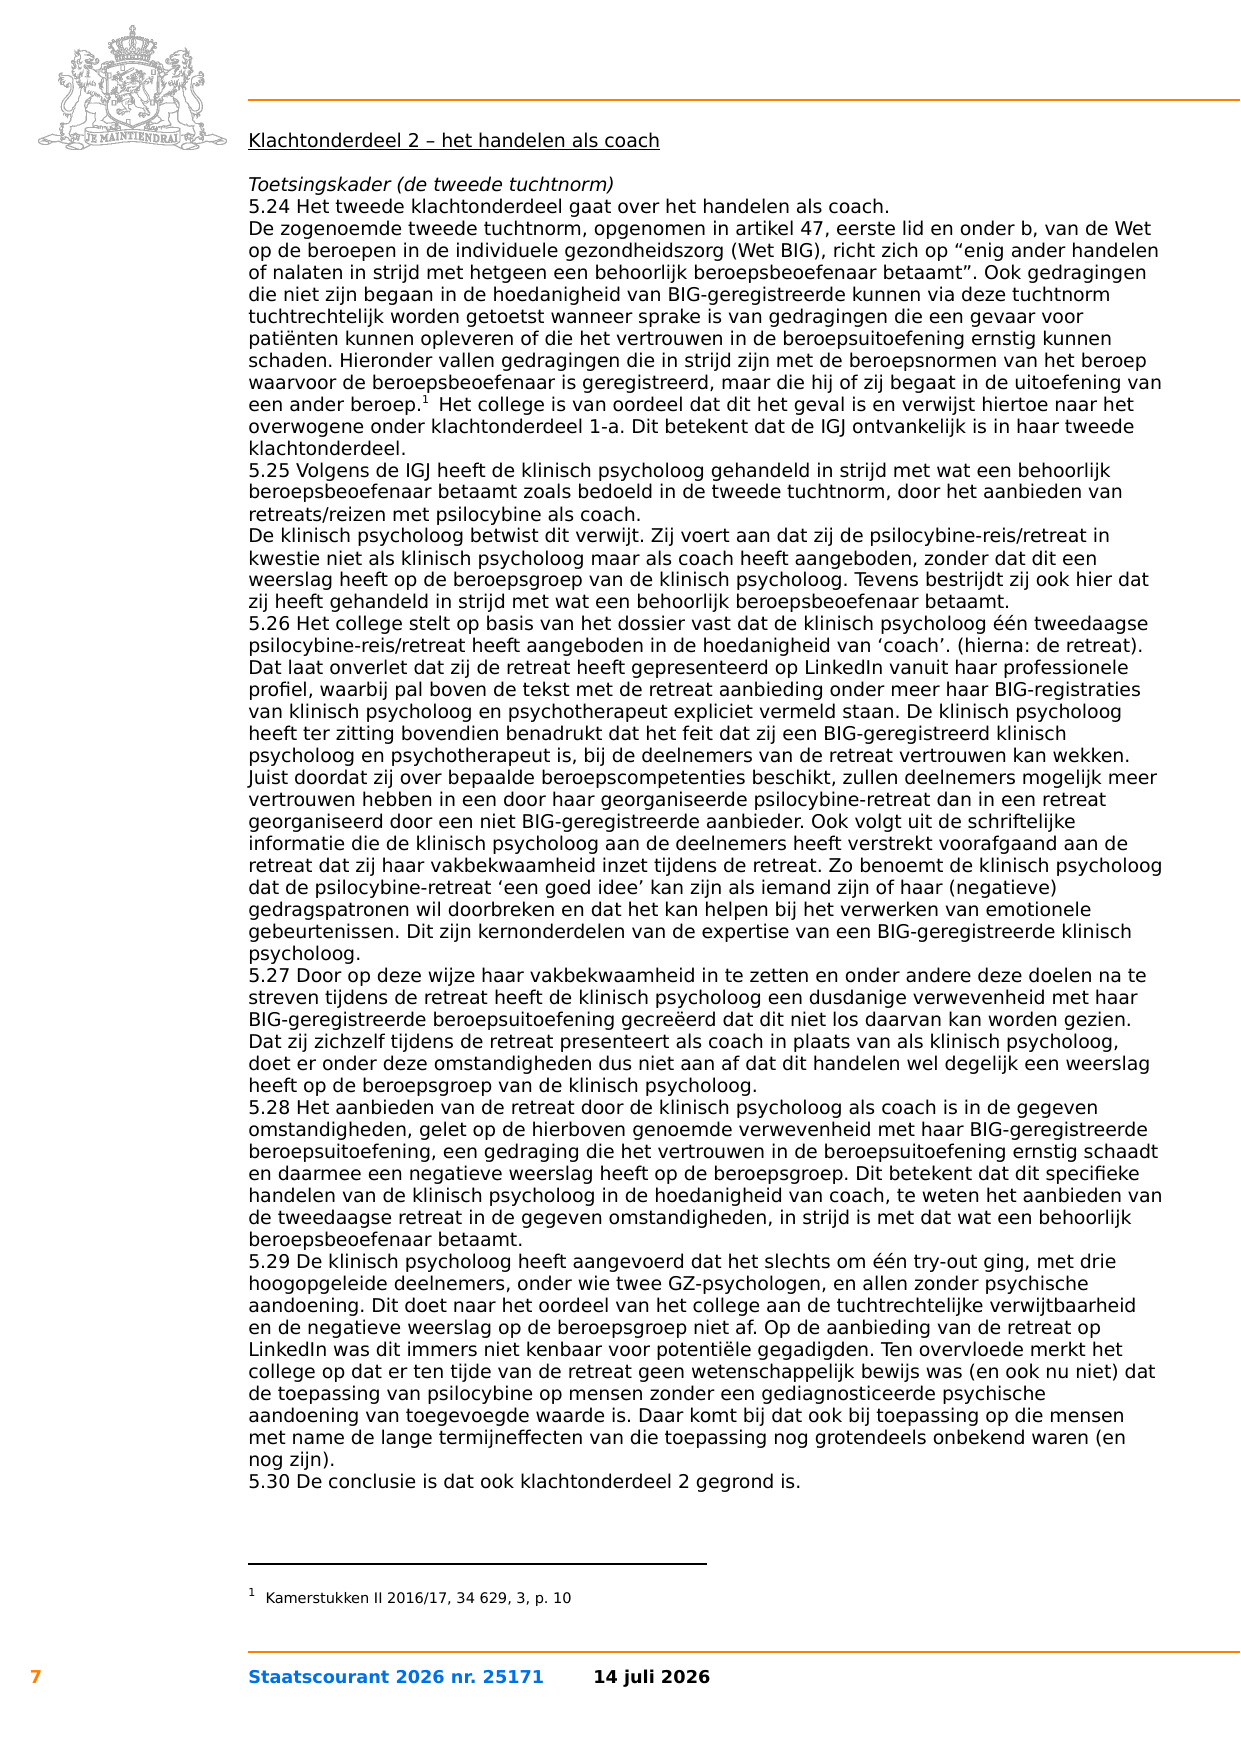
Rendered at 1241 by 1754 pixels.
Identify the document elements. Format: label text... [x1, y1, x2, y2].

text 5.27 Door op deze wijze haar vakbekwaamheid in te zetten en onder andere deze doelen na te streven tijdens de retreat heeft de klinisch psycholoog een dusdanige verwevenheid met haar BIG-geregistreerde beroepsuitoefening gecreëerd dat dit niet los daarvan kan worden gezien. Dat zij zichzelf tijdens de retreat presenteert als coach in plaats van als klinisch psycholoog, doet er onder deze omstandigheden dus niet aan af dat dit handelen wel degelijk een weerslag heeft op de beroepsgroep van de klinisch psycholoog. [248, 965, 1163, 1097]
text 5.26 Het college stelt op basis van het dossier vast dat de klinisch psycholoog één tweedaagse psilocybine-reis/retreat heeft aangeboden in de hoedanigheid van ‘coach’. (hierna: de retreat). Dat laat onverlet dat zij de retreat heeft gepresenteerd op LinkedIn vanuit haar professionele profiel, waarbij pal boven de tekst met de retreat aanbieding onder meer haar BIG-registraties van klinisch psycholoog en psychotherapeut expliciet vermeld staan. De klinisch psycholoog heeft ter zitting bovendien benadrukt dat het feit dat zij een BIG-geregistreerd klinisch psycholoog en psychotherapeut is, bij de deelnemers van de retreat vertrouwen kan wekken. Juist doordat zij over bepaalde beroepscompetenties beschikt, zullen deelnemers mogelijk meer vertrouwen hebben in een door haar georganiseerde psilocybine-retreat dan in een retreat georganiseerd door een niet BIG-geregistreerde aanbieder. Ook volgt uit de schriftelijke informatie die de klinisch psycholoog aan de deelnemers heeft verstrekt voorafgaand aan de retreat dat zij haar vakbekwaamheid inzet tijdens de retreat. Zo benoemt de klinisch psycholoog dat de psilocybine-retreat ‘een goed idee’ kan zijn als iemand zijn of haar (negatieve) gedragspatronen wil doorbreken en dat het kan helpen bij het verwerken van emotionele gebeurtenissen. Dit zijn kernonderdelen van de expertise van een BIG-geregistreerde klinisch psycholoog. [248, 613, 1163, 965]
subtitle Klachtonderdeel 2 – het handelen als coach [248, 130, 1163, 152]
text 5.25 Volgens de IGJ heeft de klinisch psycholoog gehandeld in strijd met wat een behoorlijk beroepsbeoefenaar betaamt zoals bedoeld in de tweede tuchtnorm, door het aanbieden van retreats/reizen met psilocybine als coach. [248, 459, 1163, 525]
text De klinisch psycholoog betwist dit verwijt. Zij voert aan dat zij de psilocybine-reis/retreat in kwestie niet als klinisch psycholoog maar als coach heeft aangeboden, zonder dat dit een weerslag heeft op de beroepsgroep van de klinisch psycholoog. Tevens bestrijdt zij ook hier dat zij heeft gehandeld in strijd met wat een behoorlijk beroepsbeoefenaar betaamt. [248, 525, 1163, 613]
text Kamerstukken II 2016/17, 34 629, 3, p. 10 [248, 1586, 1163, 1608]
text 5.24 Het tweede klachtonderdeel gaat over het handelen als coach. [248, 196, 1163, 218]
text 5.29 De klinisch psycholoog heeft aangevoerd dat het slechts om één try-out ging, met drie hoogopgeleide deelnemers, onder wie twee GZ-psychologen, en allen zonder psychische aandoening. Dit doet naar het oordeel van het college aan de tuchtrechtelijke verwijtbaarheid en de negatieve weerslag op de beroepsgroep niet af. Op de aanbieding van de retreat op LinkedIn was dit immers niet kenbaar voor potentiële gegadigden. Ten overvloede merkt het college op dat er ten tijde van de retreat geen wetenschappelijk bewijs was (en ook nu niet) dat de toepassing van psilocybine op mensen zonder een gediagnosticeerde psychische aandoening van toegevoegde waarde is. Daar komt bij dat ook bij toepassing op die mensen met name de lange termijneffecten van die toepassing nog grotendeels onbekend waren (en nog zijn). [248, 1251, 1163, 1471]
text 5.28 Het aanbieden van de retreat door de klinisch psycholoog als coach is in de gegeven omstandigheden, gelet op de hierboven genoemde verwevenheid met haar BIG-geregistreerde beroepsuitoefening, een gedraging die het vertrouwen in de beroepsuitoefening ernstig schaadt en daarmee een negatieve weerslag heeft op de beroepsgroep. Dit betekent dat dit specifieke handelen van de klinisch psycholoog in de hoedanigheid van coach, te weten het aanbieden van de tweedaagse retreat in de gegeven omstandigheden, in strijd is met dat wat een behoorlijk beroepsbeoefenaar betaamt. [248, 1097, 1163, 1251]
subtitle Toetsingskader (de tweede tuchtnorm) [248, 174, 1163, 196]
text De zogenoemde tweede tuchtnorm, opgenomen in artikel 47, eerste lid en onder b, van de Wet op de beroepen in de individuele gezondheidszorg (Wet BIG), richt zich op “enig ander handelen of nalaten in strijd met hetgeen een behoorlijk beroepsbeoefenaar betaamt”. Ook gedragingen die niet zijn begaan in de hoedanigheid van BIG-geregistreerde kunnen via deze tuchtnorm tuchtrechtelijk worden getoetst wanneer sprake is van gedragingen die een gevaar voor patiënten kunnen opleveren of die het vertrouwen in de beroepsuitoefening ernstig kunnen schaden. Hieronder vallen gedragingen die in strijd zijn met de beroepsnormen van het beroep waarvoor de beroepsbeoefenaar is geregistreerd, maar die hij of zij begaat in de uitoefening van een ander beroep. Het college is van oordeel dat dit het geval is en verwijst hiertoe naar het overwogene onder klachtonderdeel 1-a. Dit betekent dat de IGJ ontvankelijk is in haar tweede klachtonderdeel. [248, 218, 1163, 459]
text 5.30 De conclusie is dat ook klachtonderdeel 2 gegrond is. [248, 1471, 1163, 1492]
picture [38, 25, 227, 150]
